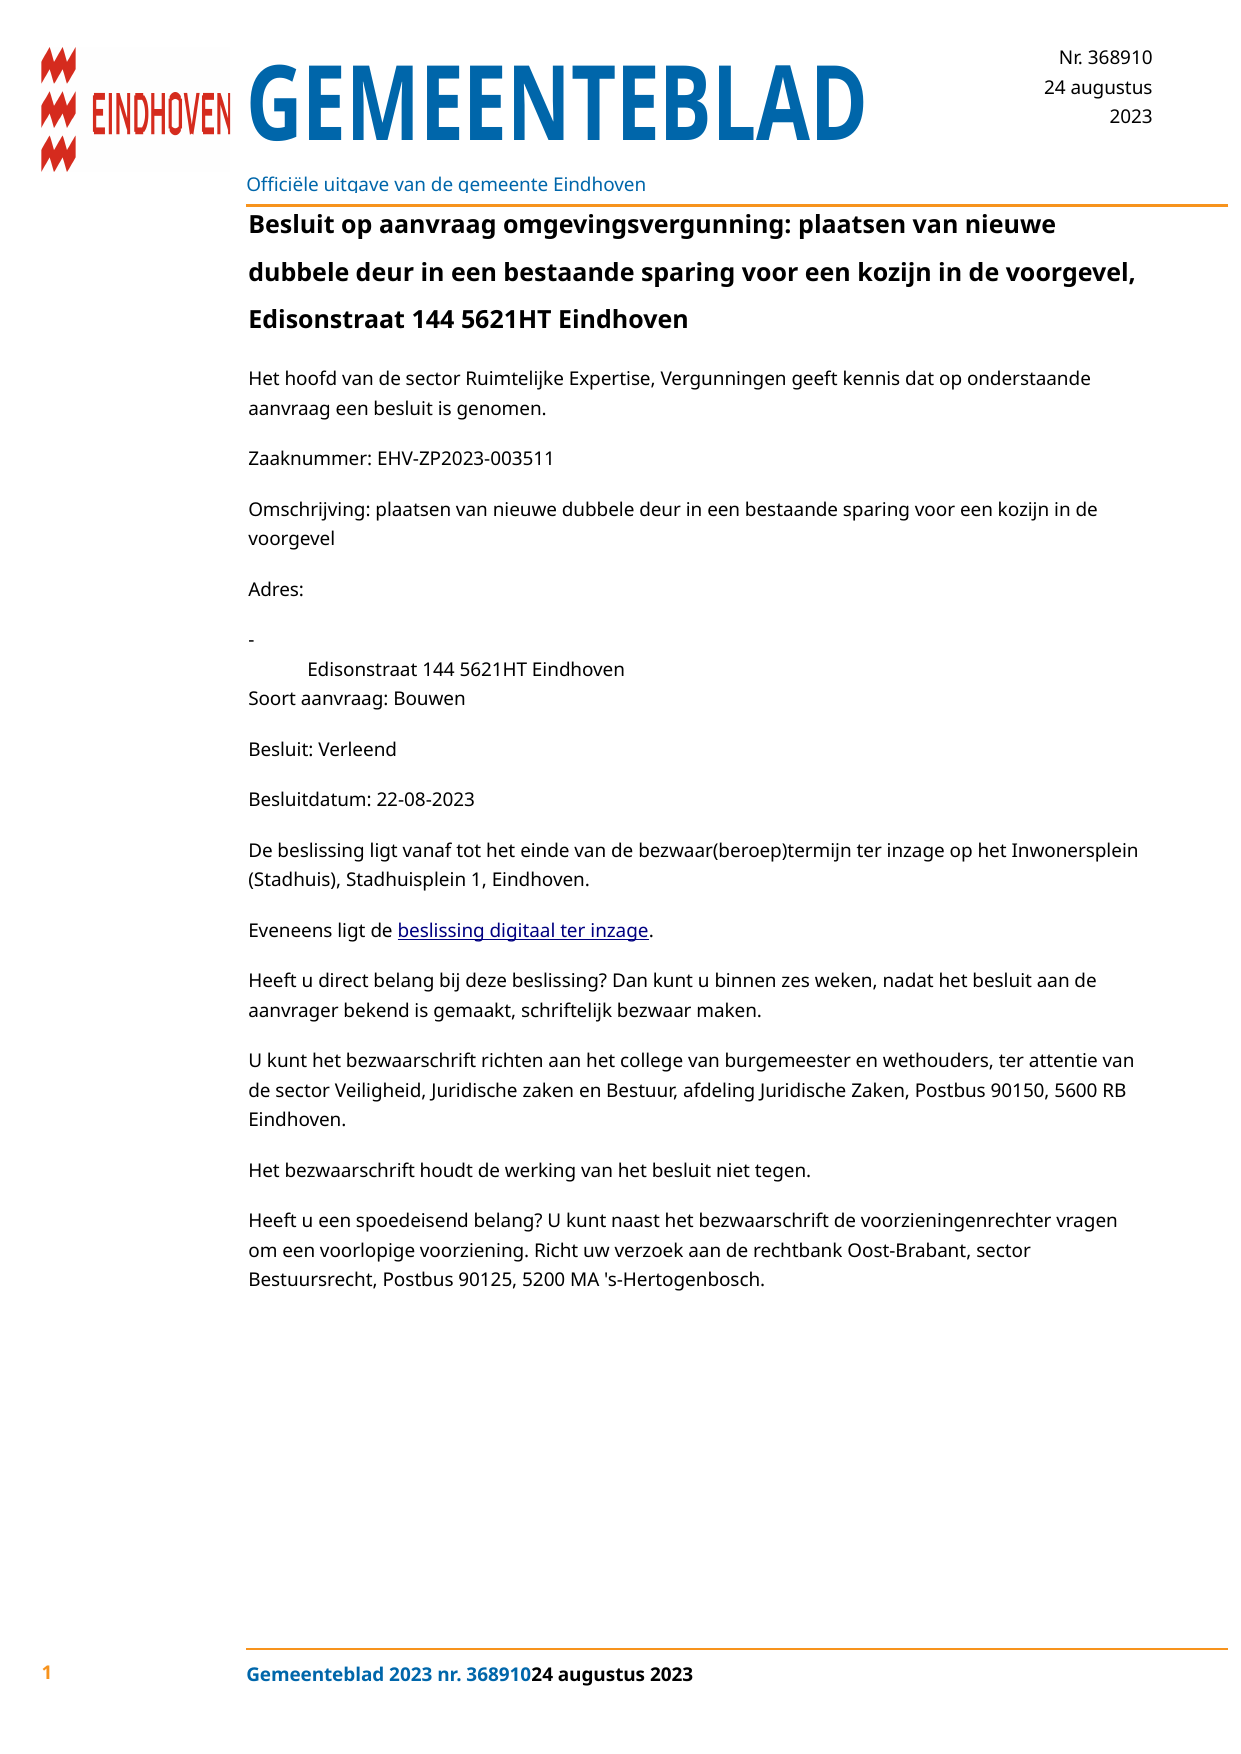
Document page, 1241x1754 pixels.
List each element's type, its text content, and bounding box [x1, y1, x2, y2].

text Omschrijving: plaatsen van nieuwe dubbele deur in een bestaande sparing voor een kozijn in de voorgevel [248, 496, 1152, 551]
text Soort aanvraag: Bouwen [248, 686, 1152, 711]
text Heeft u direct belang bij deze beslissing? Dan kunt u binnen zes weken, nadat het besluit aan de aanvrager bekend is gemaakt, schriftelijk bezwaar maken. [248, 967, 1152, 1022]
picture [41, 47, 231, 172]
text Zaaknummer: EHV-ZP2023-003511 [248, 446, 1152, 471]
text Het hoofd van de sector Ruimtelijke Expertise, Vergunningen geeft kennis dat op onderstaande aanvraag een besluit is genomen. [248, 366, 1152, 421]
list Edisonstraat 144 5621HT Eindhoven [248, 656, 1152, 682]
text Adres: [248, 576, 1152, 602]
text Heeft u een spoedeisend belang? U kunt naast het bezwaarschrift de voorzieningenrechter vragen om een voorlopige voorziening. Richt uw verzoek aan de rechtbank Oost-Brabant, sector Bestuursrecht, Postbus 90125, 5200 MA 's-Hertogenbosch. [248, 1207, 1152, 1292]
text U kunt het bezwaarschrift richten aan het college van burgemeester en wethouders, ter attentie van de sector Veiligheid, Juridische zaken en Bestuur, afdeling Juridische Zaken, Postbus 90150, 5600 RB Eindhoven. [248, 1047, 1152, 1132]
text Eveneens ligt de beslissing digitaal ter inzage. [248, 917, 1152, 942]
text De beslissing ligt vanaf tot het einde van de bezwaar(beroep)termijn ter inzage op het Inwonersplein (Stadhuis), Stadhuisplein 1, Eindhoven. [248, 837, 1152, 892]
text Besluit: Verleend [248, 736, 1152, 762]
text Besluit op aanvraag omgevingsvergunning: plaatsen van nieuwe dubbele deur in een bestaande sparing voor een kozijn in de voorgevel, Edisonstraat 144 5621HT Eindhoven [248, 207, 1152, 336]
text Besluitdatum: 22-08-2023 [248, 786, 1152, 812]
text Het bezwaarschrift houdt de werking van het besluit niet tegen. [248, 1157, 1152, 1182]
